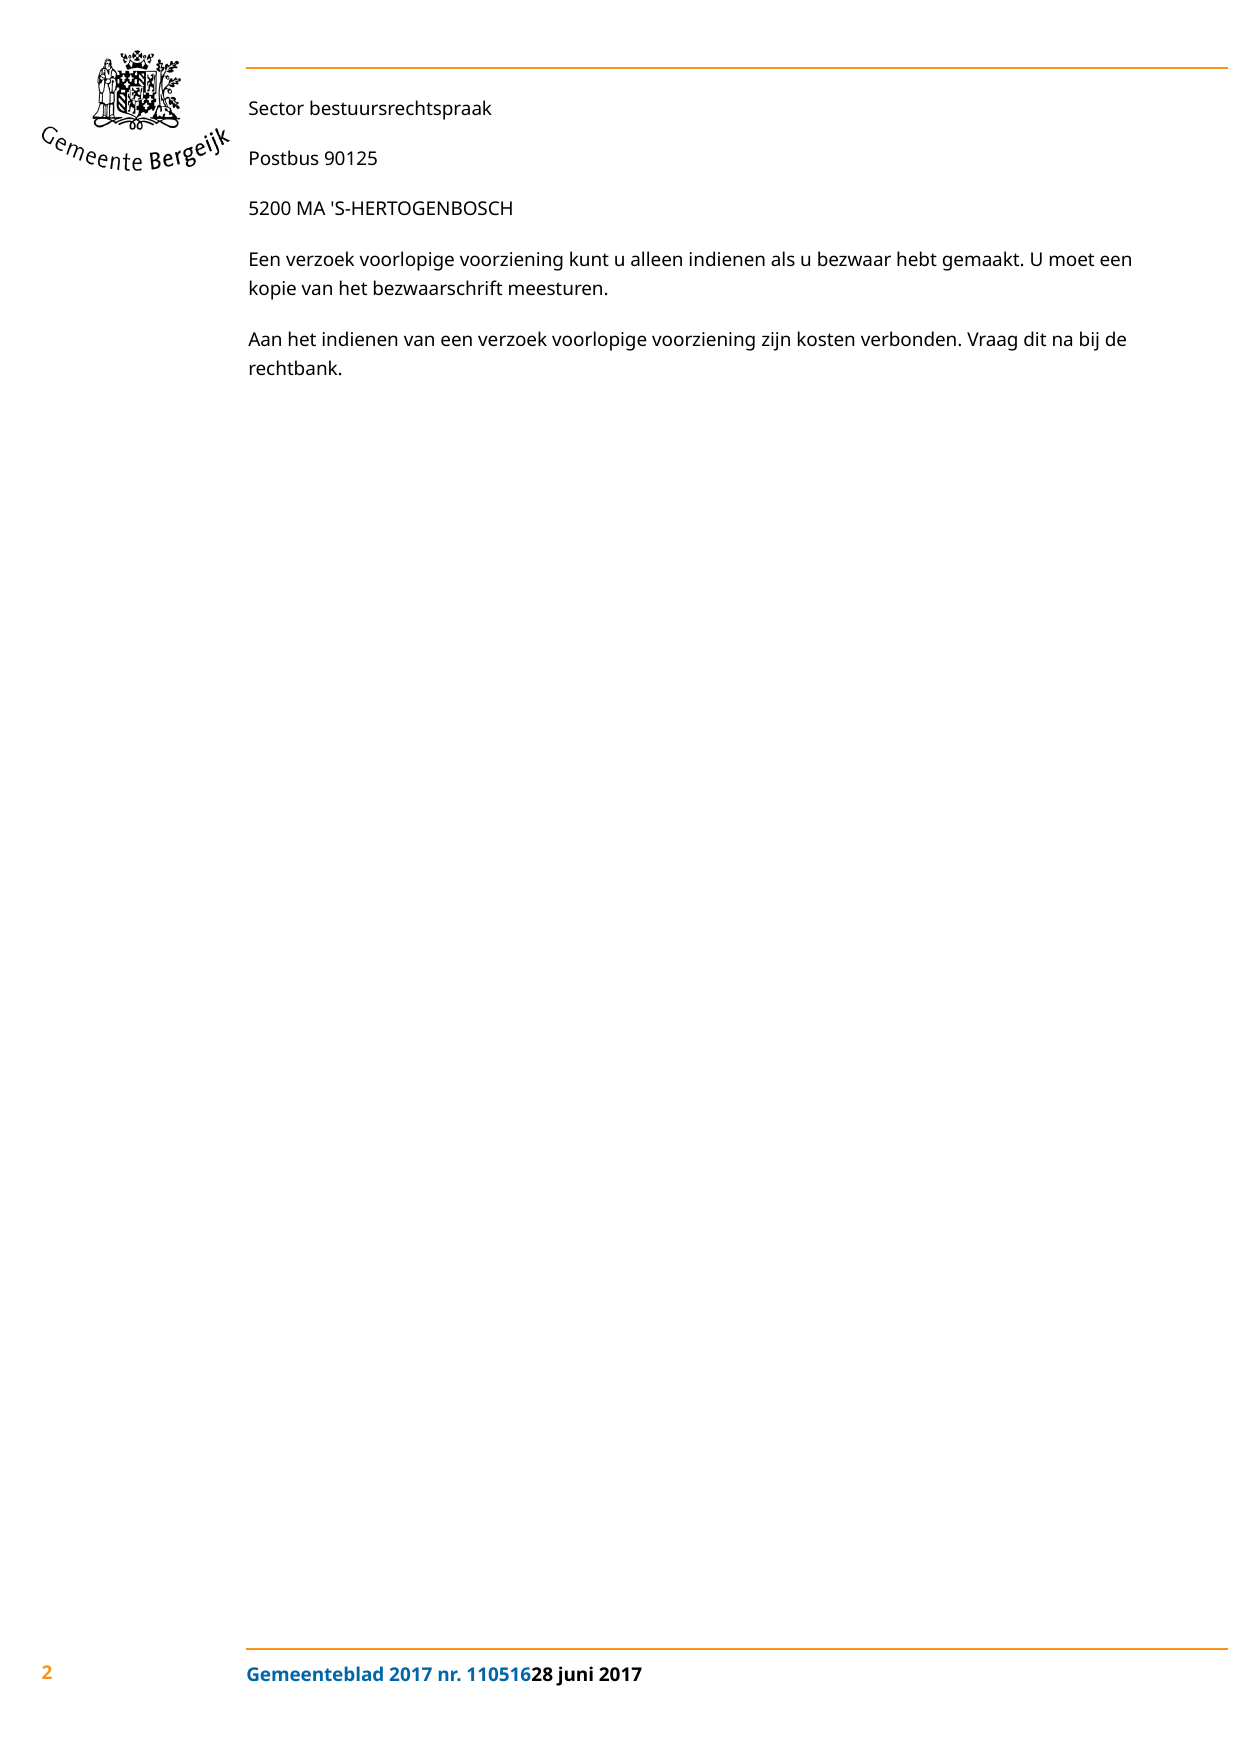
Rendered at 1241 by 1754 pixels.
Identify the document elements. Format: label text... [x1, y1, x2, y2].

text Een verzoek voorlopige voorziening kunt u alleen indienen als u bezwaar hebt gemaakt. U moet een kopie van het bezwaarschrift meesturen. [248, 246, 1152, 301]
text Postbus 90125 [248, 145, 1152, 171]
text Aan het indienen van een verzoek voorlopige voorziening zijn kosten verbonden. Vraag dit na bij de rechtbank. [248, 326, 1152, 381]
text Sector bestuursrechtspraak [248, 95, 1152, 121]
text 5200 MA 'S-HERTOGENBOSCH [248, 196, 1152, 221]
picture [41, 47, 231, 172]
